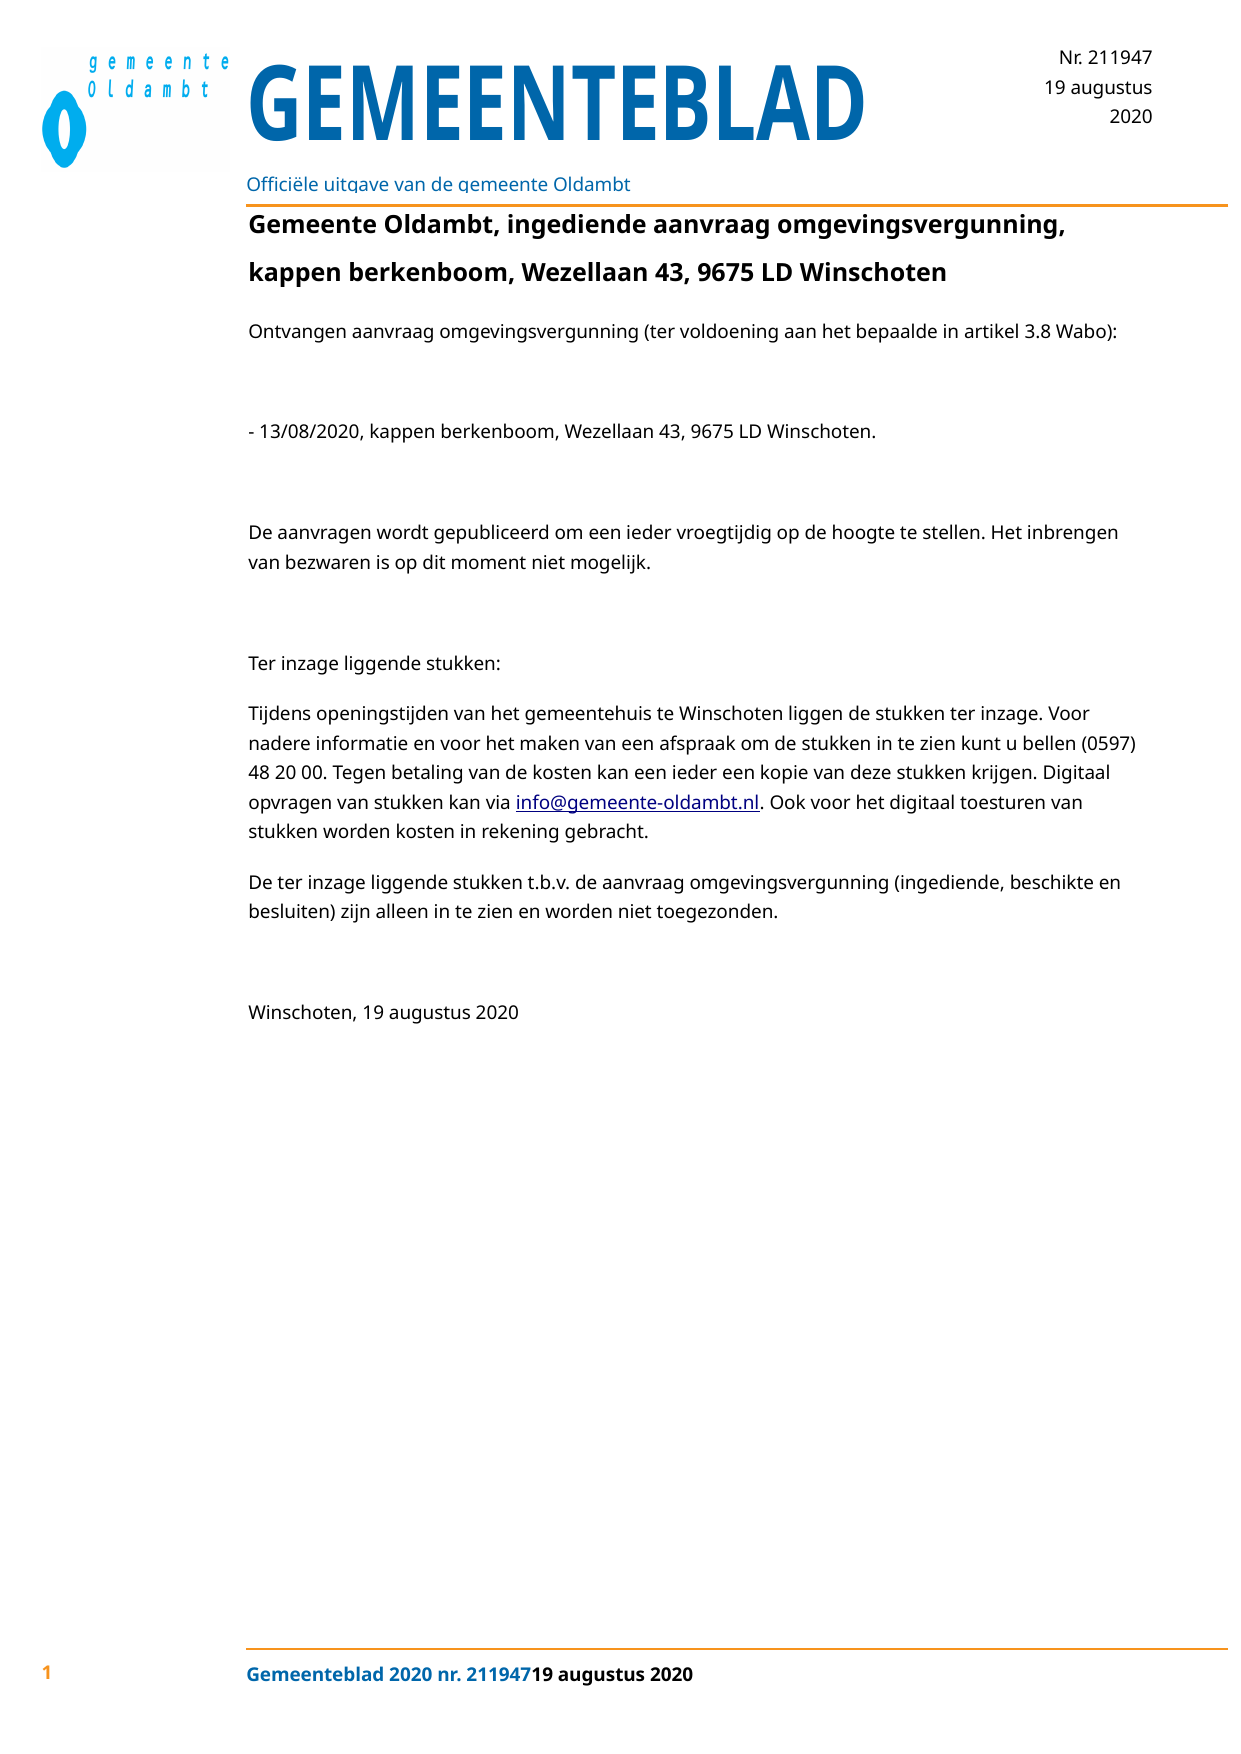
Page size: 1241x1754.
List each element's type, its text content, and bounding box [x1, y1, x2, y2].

text De aanvragen wordt gepubliceerd om een ieder vroegtijdig op de hoogte te stellen. Het inbrengen van bezwaren is op dit moment niet mogelijk. [248, 519, 1152, 575]
text Tijdens openingstijden van het gemeentehuis te Winschoten liggen de stukken ter inzage. Voor nadere informatie en voor het maken van een afspraak om de stukken in te zien kunt u bellen (0597) 48 20 00. Tegen betaling van de kosten kan een ieder een kopie van deze stukken krijgen. Digitaal opvragen van stukken kan via info@gemeente-oldambt.nl. Ook voor het digitaal toesturen van stukken worden kosten in rekening gebracht. [248, 700, 1152, 844]
picture [41, 47, 231, 172]
text Ontvangen aanvraag omgevingsvergunning (ter voldoening aan het bepaalde in artikel 3.8 Wabo): [248, 318, 1152, 344]
text Ter inzage liggende stukken: [248, 650, 1152, 676]
text Gemeente Oldambt, ingediende aanvraag omgevingsvergunning, kappen berkenboom, Wezellaan 43, 9675 LD Winschoten [248, 207, 1152, 288]
text - 13/08/2020, kappen berkenboom, Wezellaan 43, 9675 LD Winschoten. [248, 419, 1152, 444]
text Winschoten, 19 augustus 2020 [248, 999, 1152, 1025]
text De ter inzage liggende stukken t.b.v. de aanvraag omgevingsvergunning (ingediende, beschikte en besluiten) zijn alleen in te zien en worden niet toegezonden. [248, 869, 1152, 924]
